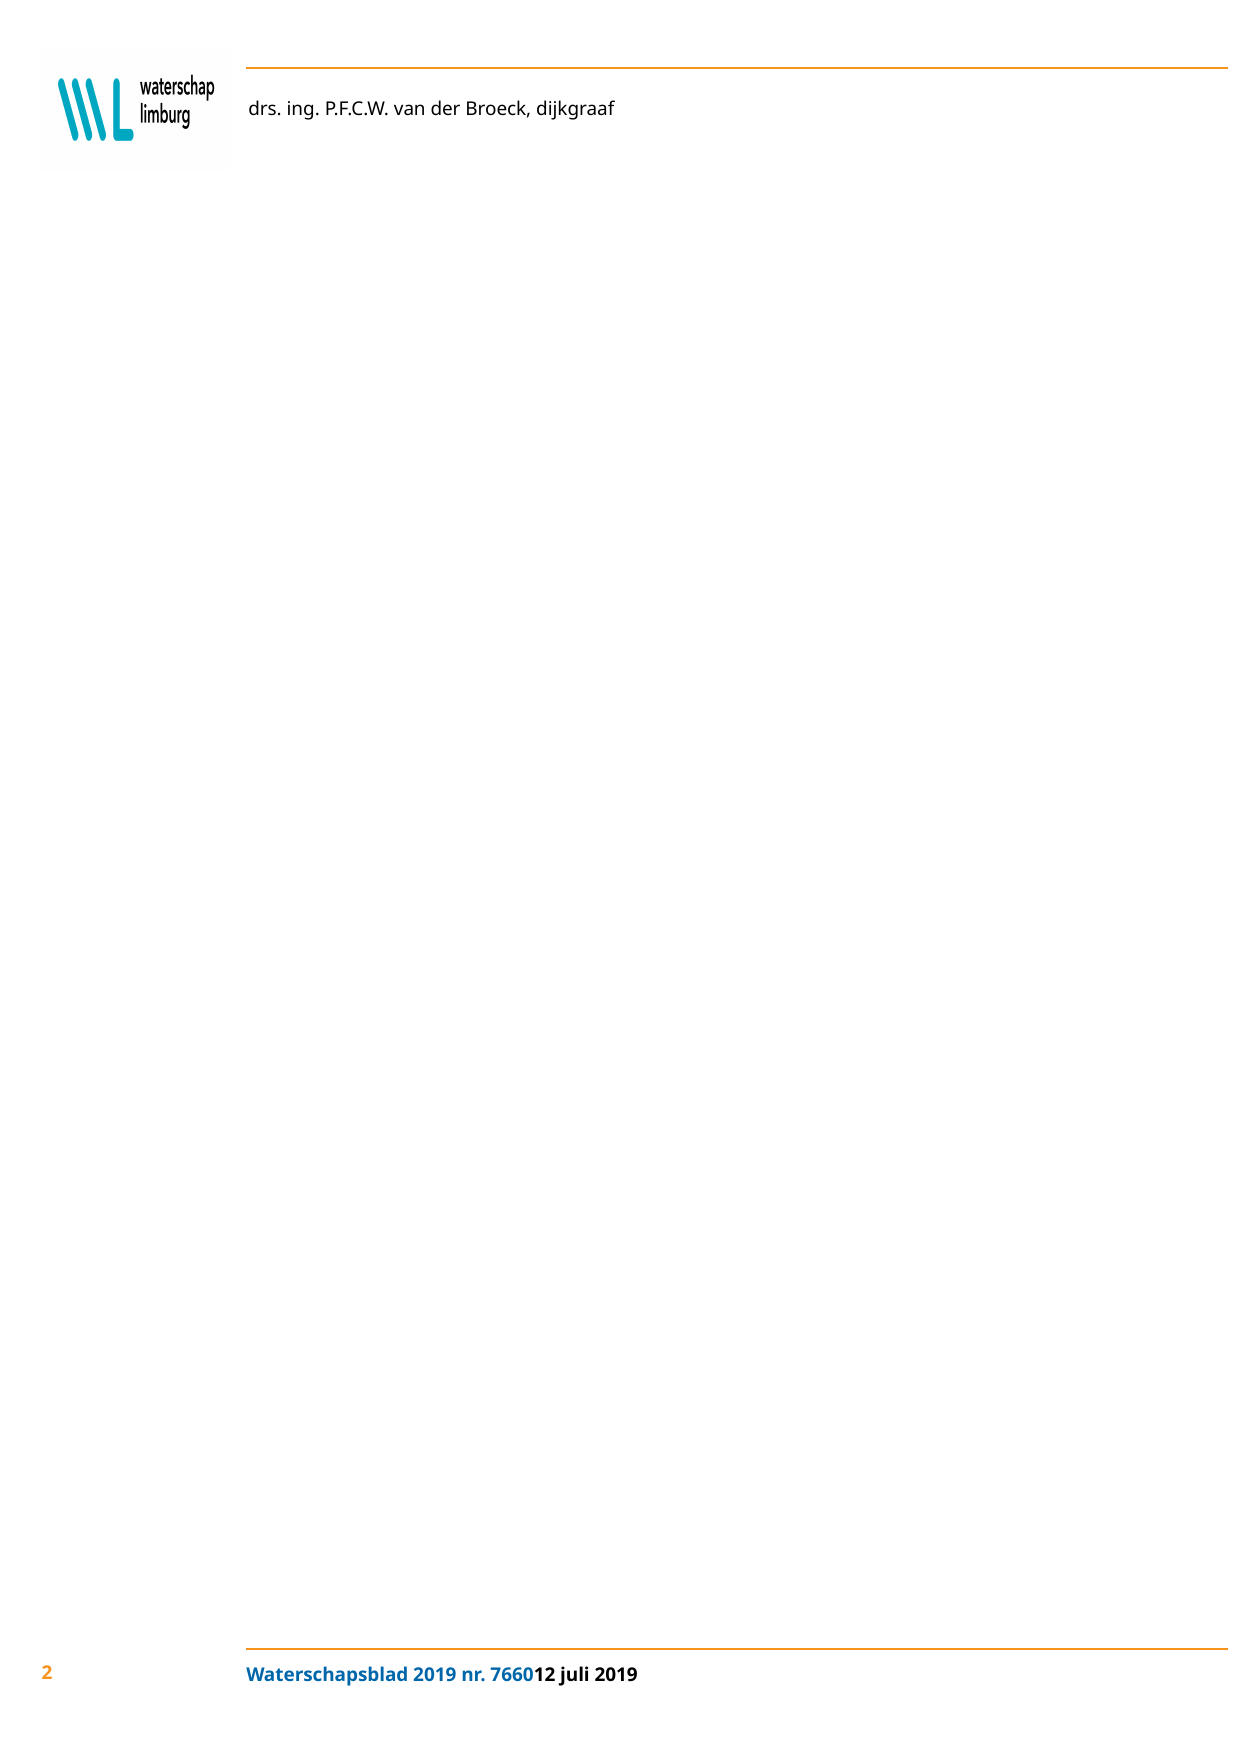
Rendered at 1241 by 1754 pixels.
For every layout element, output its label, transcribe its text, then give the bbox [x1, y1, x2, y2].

text drs. ing. P.F.C.W. van der Broeck, dijkgraaf [248, 95, 1152, 121]
picture [41, 47, 231, 172]
